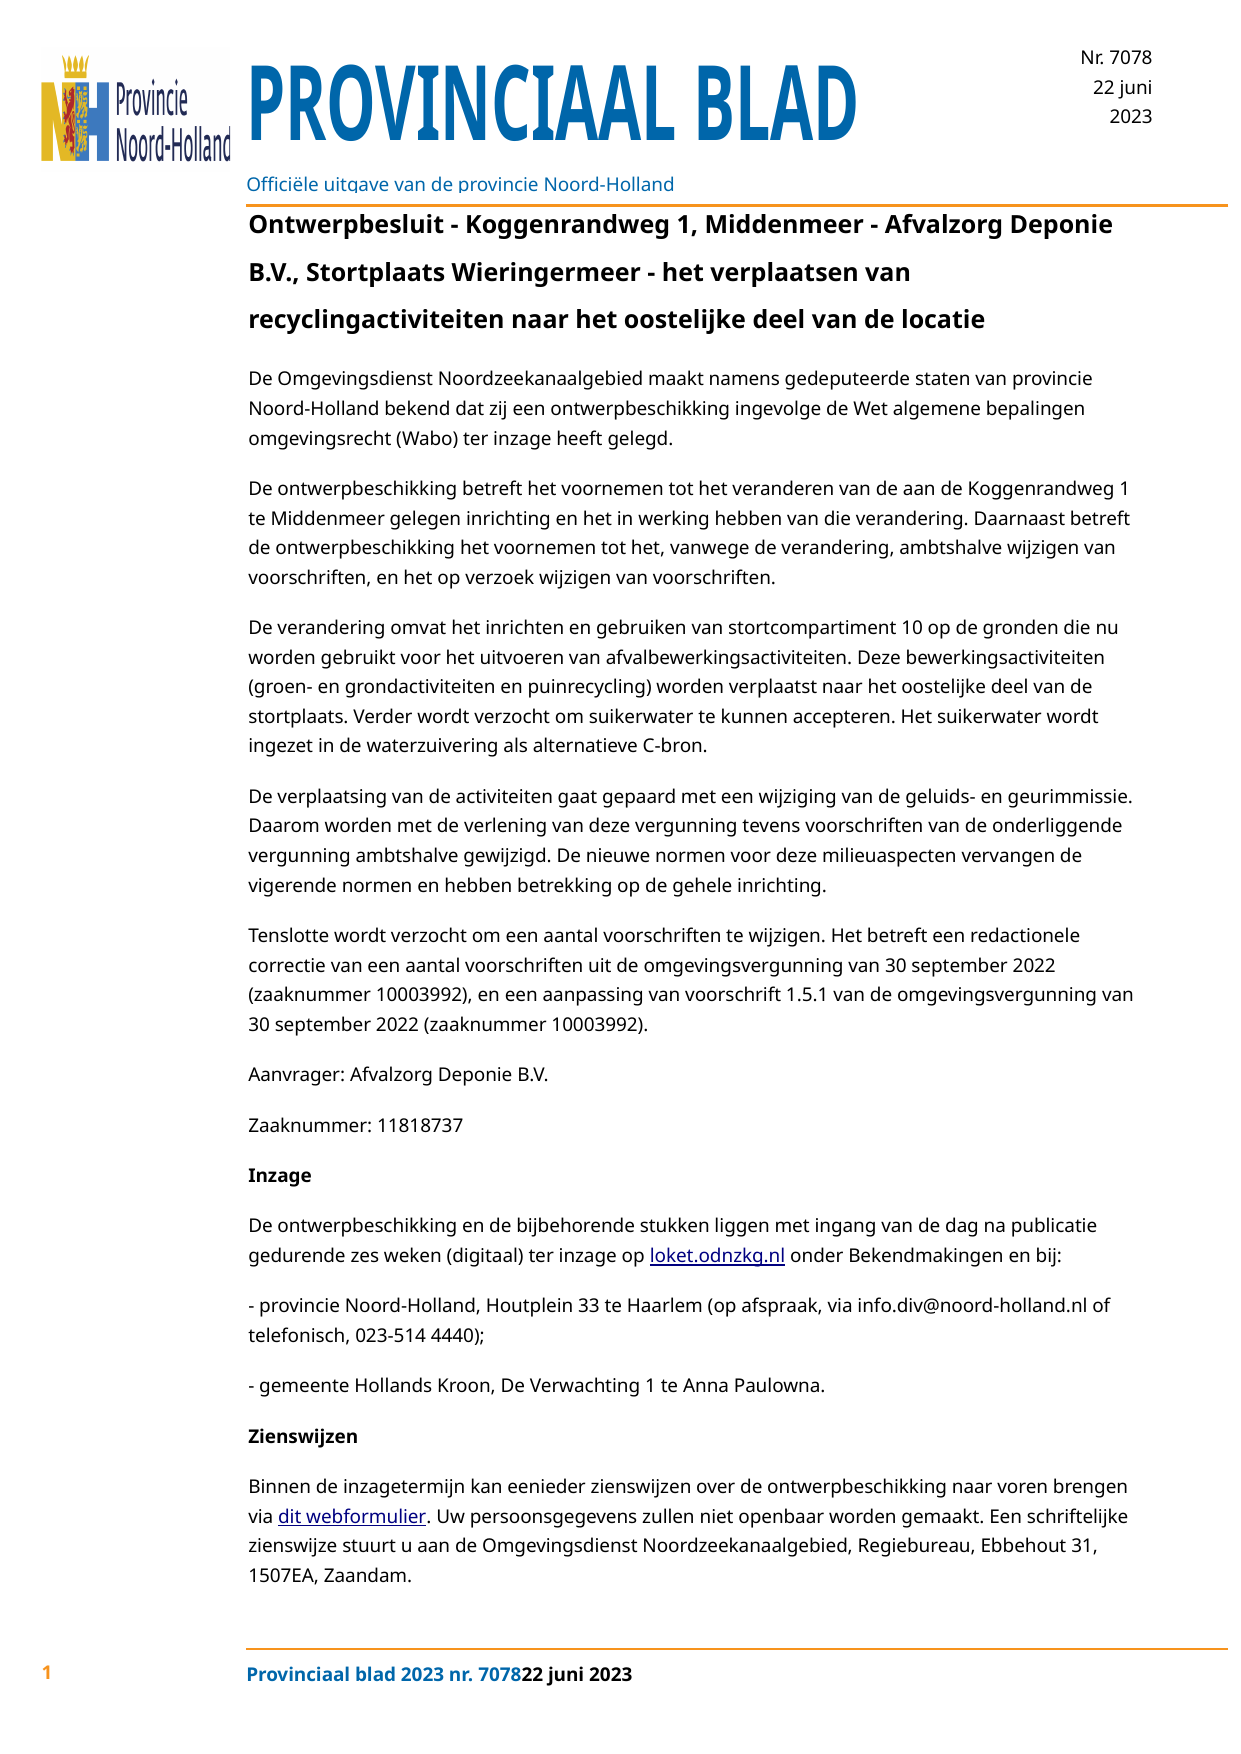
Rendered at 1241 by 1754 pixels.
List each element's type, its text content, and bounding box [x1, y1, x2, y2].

text - gemeente Hollands Kroon, De Verwachting 1 te Anna Paulowna. [248, 1373, 1152, 1398]
text Zienswijzen [248, 1423, 1152, 1449]
text Binnen de inzagetermijn kan eenieder zienswijzen over de ontwerpbeschikking naar voren brengen via dit webformulier. Uw persoonsgegevens zullen niet openbaar worden gemaakt. Een schriftelijke zienswijze stuurt u aan de Omgevingsdienst Noordzeekanaalgebied, Regiebureau, Ebbehout 31, 1507EA, Zaandam. [248, 1473, 1152, 1588]
text Aanvrager: Afvalzorg Deponie B.V. [248, 1061, 1152, 1087]
text De ontwerpbeschikking betreft het voornemen tot het veranderen van de aan de Koggenrandweg 1 te Middenmeer gelegen inrichting en het in werking hebben van die verandering. Daarnaast betreft de ontwerpbeschikking het voornemen tot het, vanwege de verandering, ambtshalve wijzigen van voorschriften, en het op verzoek wijzigen van voorschriften. [248, 475, 1152, 589]
text Ontwerpbesluit - Koggenrandweg 1, Middenmeer - Afvalzorg Deponie B.V., Stortplaats Wieringermeer - het verplaatsen van recyclingactiviteiten naar het oostelijke deel van de locatie [248, 207, 1152, 336]
text Inzage [248, 1162, 1152, 1188]
text - provincie Noord-Holland, Houtplein 33 te Haarlem (op afspraak, via info.div@noord-holland.nl of telefonisch, 023-514 4440); [248, 1293, 1152, 1348]
picture [41, 47, 231, 172]
text De ontwerpbeschikking en de bijbehorende stukken liggen met ingang van de dag na publicatie gedurende zes weken (digitaal) ter inzage op loket.odnzkg.nl onder Bekendmakingen en bij: [248, 1213, 1152, 1268]
text De verplaatsing van de activiteiten gaat gepaard met een wijziging van de geluids- en geurimmissie. Daarom worden met de verlening van deze vergunning tevens voorschriften van de onderliggende vergunning ambtshalve gewijzigd. De nieuwe normen voor deze milieuaspecten vervangen de vigerende normen en hebben betrekking op de gehele inrichting. [248, 783, 1152, 897]
text Zaaknummer: 11818737 [248, 1112, 1152, 1137]
text De verandering omvat het inrichten en gebruiken van stortcompartiment 10 op de gronden die nu worden gebruikt voor het uitvoeren van afvalbewerkingsactiviteiten. Deze bewerkingsactiviteiten (groen- en grondactiviteiten en puinrecycling) worden verplaatst naar het oostelijke deel van de stortplaats. Verder wordt verzocht om suikerwater te kunnen accepteren. Het suikerwater wordt ingezet in de waterzuivering als alternatieve C-bron. [248, 614, 1152, 758]
text Tenslotte wordt verzocht om een aantal voorschriften te wijzigen. Het betreft een redactionele correctie van een aantal voorschriften uit de omgevingsvergunning van 30 september 2022 (zaaknummer 10003992), en een aanpassing van voorschrift 1.5.1 van de omgevingsvergunning van 30 september 2022 (zaaknummer 10003992). [248, 922, 1152, 1037]
text De Omgevingsdienst Noordzeekanaalgebied maakt namens gedeputeerde staten van provincie Noord-Holland bekend dat zij een ontwerpbeschikking ingevolge de Wet algemene bepalingen omgevingsrecht (Wabo) ter inzage heeft gelegd. [248, 366, 1152, 450]
